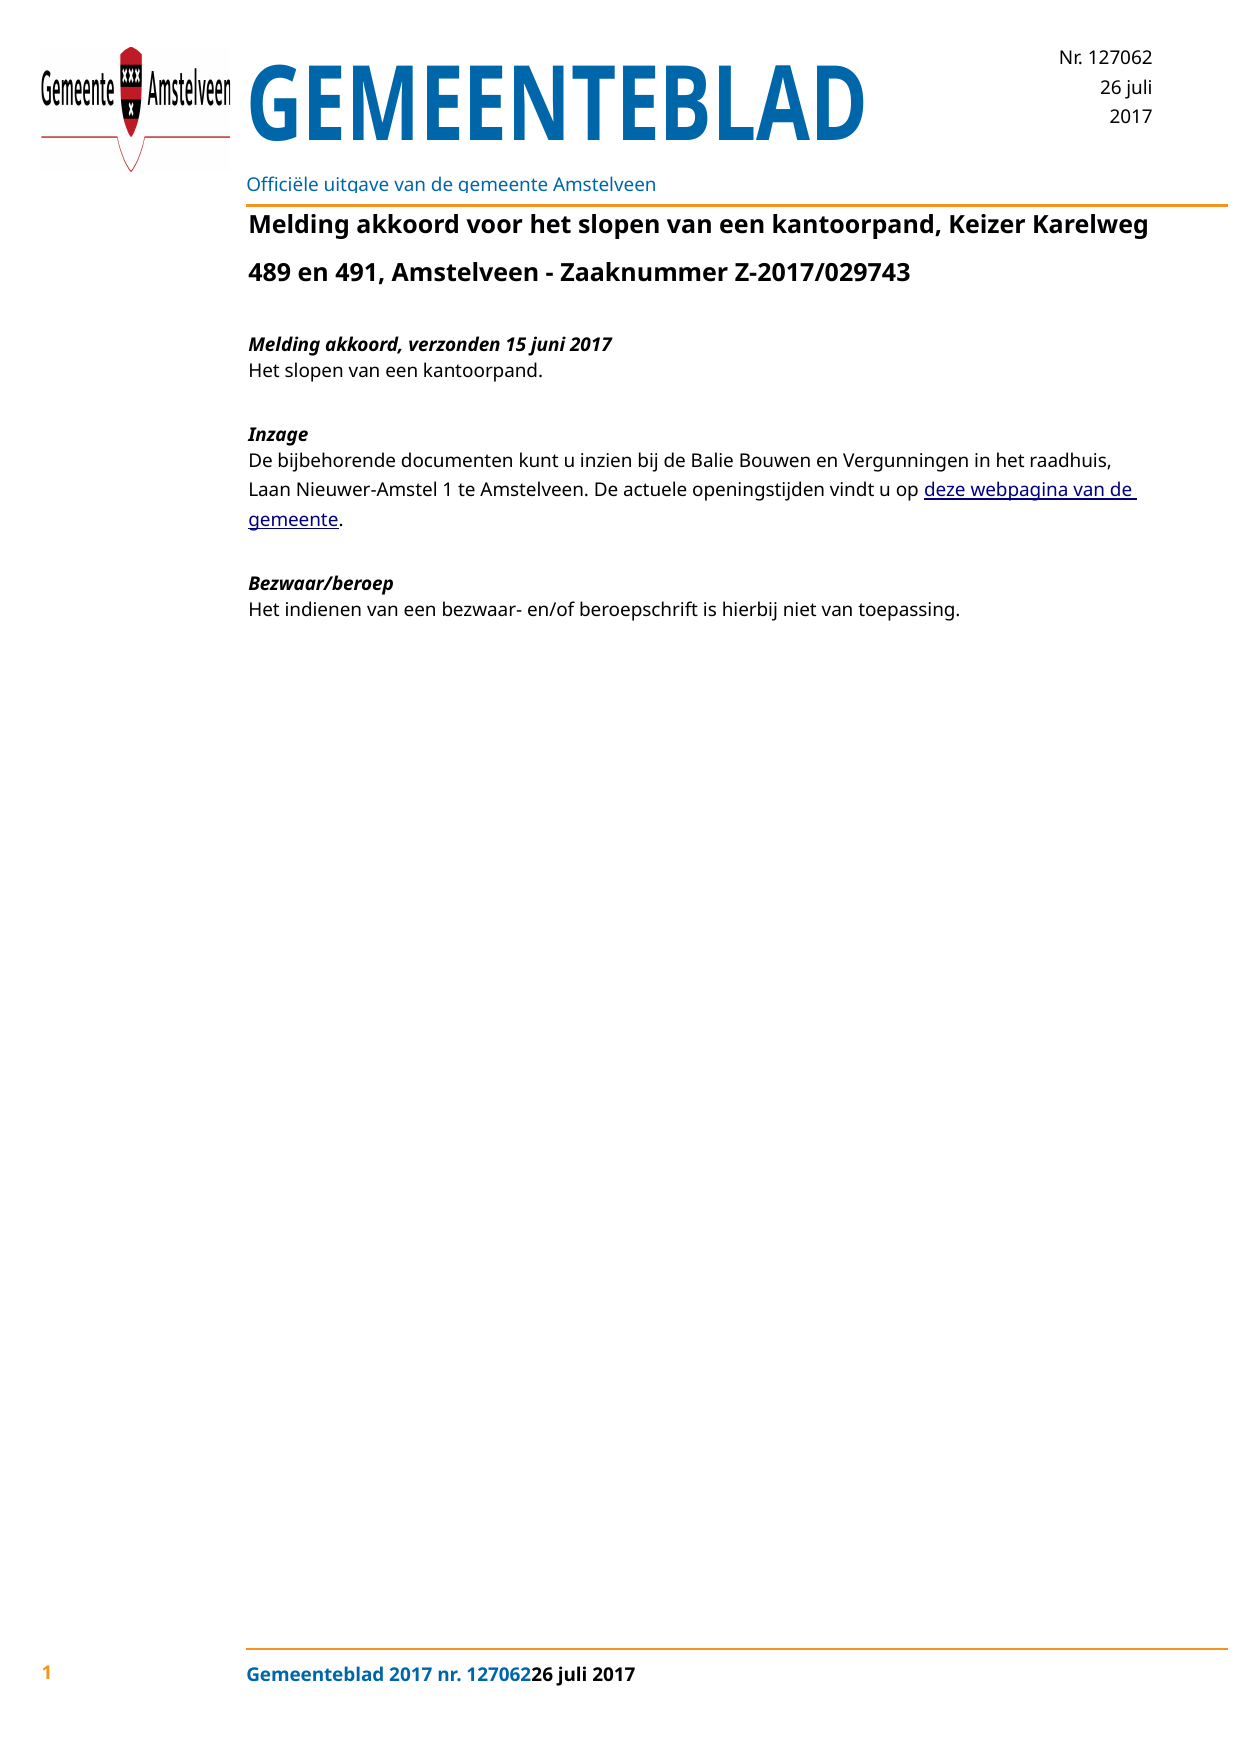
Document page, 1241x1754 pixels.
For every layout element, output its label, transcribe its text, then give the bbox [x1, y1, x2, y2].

text Inzage [248, 421, 1152, 447]
text Het slopen van een kantoorpand. [248, 357, 1152, 383]
text Het indienen van een bezwaar- en/of beroepschrift is hierbij niet van toepassing. [248, 596, 1152, 621]
text De bijbehorende documenten kunt u inzien bij de Balie Bouwen en Vergunningen in het raadhuis, Laan Nieuwer-Amstel 1 te Amstelveen. De actuele openingstijden vindt u op deze webpagina van de gemeente. [248, 447, 1152, 532]
text Melding akkoord, verzonden 15 juni 2017 [248, 331, 1152, 357]
text Bezwaar/beroep [248, 570, 1152, 596]
picture [41, 47, 231, 172]
text Melding akkoord voor het slopen van een kantoorpand, Keizer Karelweg 489 en 491, Amstelveen - Zaaknummer Z-2017/029743 [248, 207, 1152, 288]
